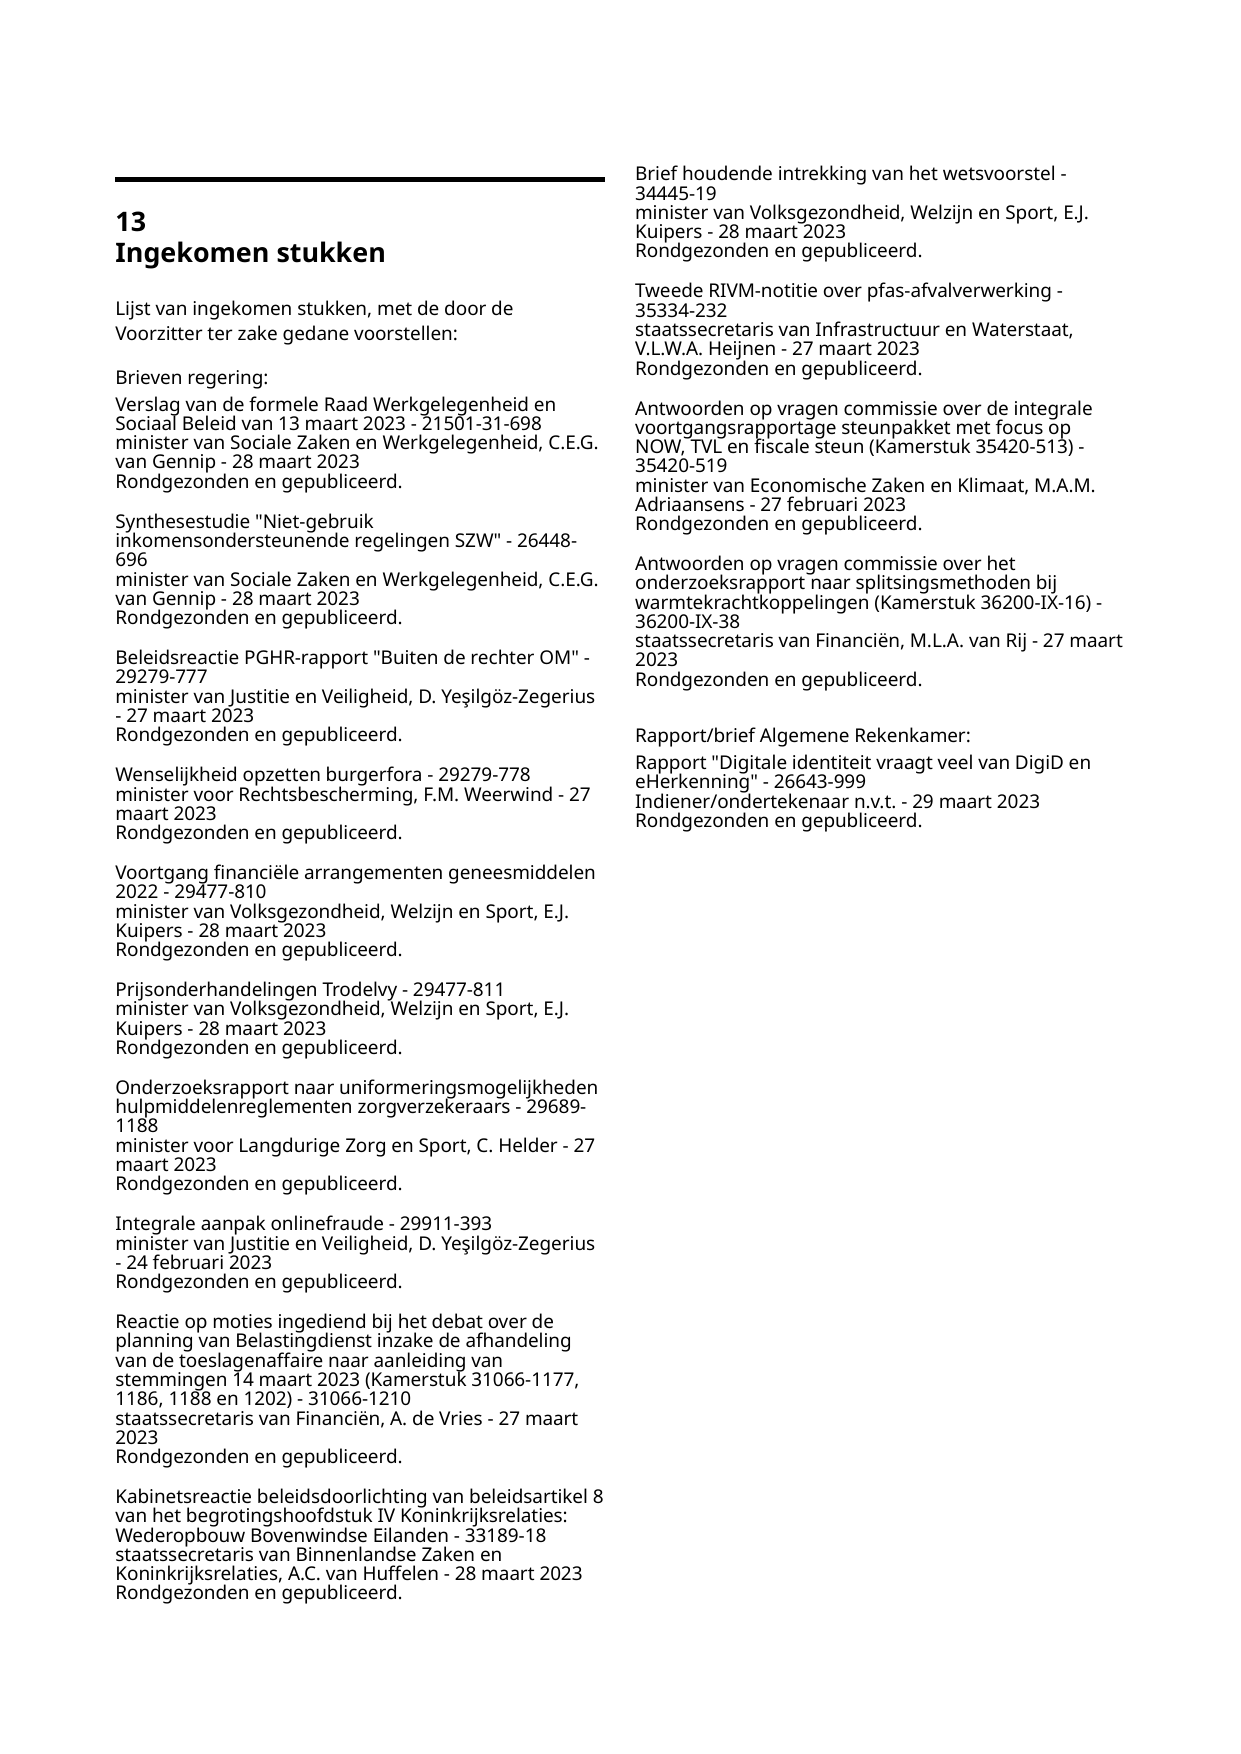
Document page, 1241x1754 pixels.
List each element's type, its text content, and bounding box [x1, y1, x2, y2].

text staatssecretaris van Financiën, M.L.A. van Rij - 27 maart 2023 [635, 632, 1125, 671]
text Brieven regering: [115, 364, 605, 390]
text minister van Justitie en Veiligheid, D. Yeşilgöz-Zegerius - 27 maart 2023 [115, 688, 605, 726]
text minister van Justitie en Veiligheid, D. Yeşilgöz-Zegerius - 24 februari 2023 [115, 1234, 605, 1273]
text Integrale aanpak onlinefraude - 29911-393 [115, 1215, 605, 1234]
text Rondgezonden en gepubliceerd. [635, 359, 1125, 379]
text minister voor Langdurige Zorg en Sport, C. Helder - 27 maart 2023 [115, 1137, 605, 1175]
text staatssecretaris van Binnenlandse Zaken en Koninkrijksrelaties, A.C. van Huffelen - 28 maart 2023 [115, 1546, 605, 1584]
text Indiener/ondertekenaar n.v.t. - 29 maart 2023 [635, 793, 1125, 812]
text Reactie op moties ingediend bij het debat over de planning van Belastingdienst inzake de afhandeling van de toeslagenaffaire naar aanleiding van stemmingen 14 maart 2023 (Kamerstuk 31066-1177, 1186, 1188 en 1202) - 31066-1210 [115, 1313, 605, 1409]
text Wenselijkheid opzetten burgerfora - 29279-778 [115, 766, 605, 786]
text Rondgezonden en gepubliceerd. [115, 1039, 605, 1058]
text Rondgezonden en gepubliceerd. [115, 1175, 605, 1194]
text Antwoorden op vragen commissie over de integrale voortgangsrapportage steunpakket met focus op NOW, TVL en fiscale steun (Kamerstuk 35420-513) - 35420-519 [635, 399, 1125, 477]
text minister van Sociale Zaken en Werkgelegenheid, C.E.G. van Gennip - 28 maart 2023 [115, 571, 605, 609]
text Beleidsreactie PGHR-rapport "Buiten de rechter OM" - 29279-777 [115, 649, 605, 688]
text Rondgezonden en gepubliceerd. [115, 1273, 605, 1292]
text minister van Economische Zaken en Klimaat, M.A.M. Adriaansens - 27 februari 2023 [635, 477, 1125, 515]
text Rondgezonden en gepubliceerd. [115, 1584, 605, 1604]
text Tweede RIVM-notitie over pfas-afvalverwerking - 35334-232 [635, 282, 1125, 321]
text Brief houdende intrekking van het wetsvoorstel - 34445-19 [635, 165, 1125, 204]
text Rondgezonden en gepubliceerd. [635, 671, 1125, 690]
text Kabinetsreactie beleidsdoorlichting van beleidsartikel 8 van het begrotingshoofdstuk IV Koninkrijksrelaties: Wederopbouw Bovenwindse Eilanden - 33189-18 [115, 1488, 605, 1546]
text Onderzoeksrapport naar uniformeringsmogelijkheden hulpmiddelenreglementen zorgverzekeraars - 29689-1188 [115, 1079, 605, 1137]
text Rapport/brief Algemene Rekenkamer: [635, 722, 1125, 748]
text minister van Volksgezondheid, Welzijn en Sport, E.J. Kuipers - 28 maart 2023 [635, 204, 1125, 242]
text Rondgezonden en gepubliceerd. [635, 812, 1125, 831]
text Voortgang financiële arrangementen geneesmiddelen 2022 - 29477-810 [115, 864, 605, 903]
text Ingekomen stukken [115, 239, 605, 283]
text Rondgezonden en gepubliceerd. [115, 726, 605, 746]
text Rondgezonden en gepubliceerd. [635, 515, 1125, 534]
text Rondgezonden en gepubliceerd. [115, 609, 605, 628]
text minister voor Rechtsbescherming, F.M. Weerwind - 27 maart 2023 [115, 786, 605, 824]
text minister van Sociale Zaken en Werkgelegenheid, C.E.G. van Gennip - 28 maart 2023 [115, 434, 605, 473]
text Rondgezonden en gepubliceerd. [115, 941, 605, 960]
text minister van Volksgezondheid, Welzijn en Sport, E.J. Kuipers - 28 maart 2023 [115, 1000, 605, 1039]
text Rondgezonden en gepubliceerd. [115, 473, 605, 492]
text Antwoorden op vragen commissie over het onderzoeksrapport naar splitsingsmethoden bij warmtekrachtkoppelingen (Kamerstuk 36200-IX-16) - 36200-IX-38 [635, 555, 1125, 632]
text Rondgezonden en gepubliceerd. [115, 824, 605, 843]
text staatssecretaris van Infrastructuur en Waterstaat, V.L.W.A. Heijnen - 27 maart 2023 [635, 321, 1125, 359]
text Synthesestudie "Niet-gebruik inkomensondersteunende regelingen SZW" - 26448-696 [115, 513, 605, 571]
text Prijsonderhandelingen Trodelvy - 29477-811 [115, 981, 605, 1000]
text Verslag van de formele Raad Werkgelegenheid en Sociaal Beleid van 13 maart 2023 - 21501-31-698 [115, 396, 605, 434]
text Lijst van ingekomen stukken, met de door de Voorzitter ter zake gedane voorstellen: [115, 295, 605, 346]
text Rondgezonden en gepubliceerd. [115, 1448, 605, 1467]
text minister van Volksgezondheid, Welzijn en Sport, E.J. Kuipers - 28 maart 2023 [115, 903, 605, 941]
text 13 [115, 203, 605, 239]
text staatssecretaris van Financiën, A. de Vries - 27 maart 2023 [115, 1409, 605, 1448]
text Rapport "Digitale identiteit vraagt veel van DigiD en eHerkenning" - 26643-999 [635, 754, 1125, 793]
text Rondgezonden en gepubliceerd. [635, 242, 1125, 262]
